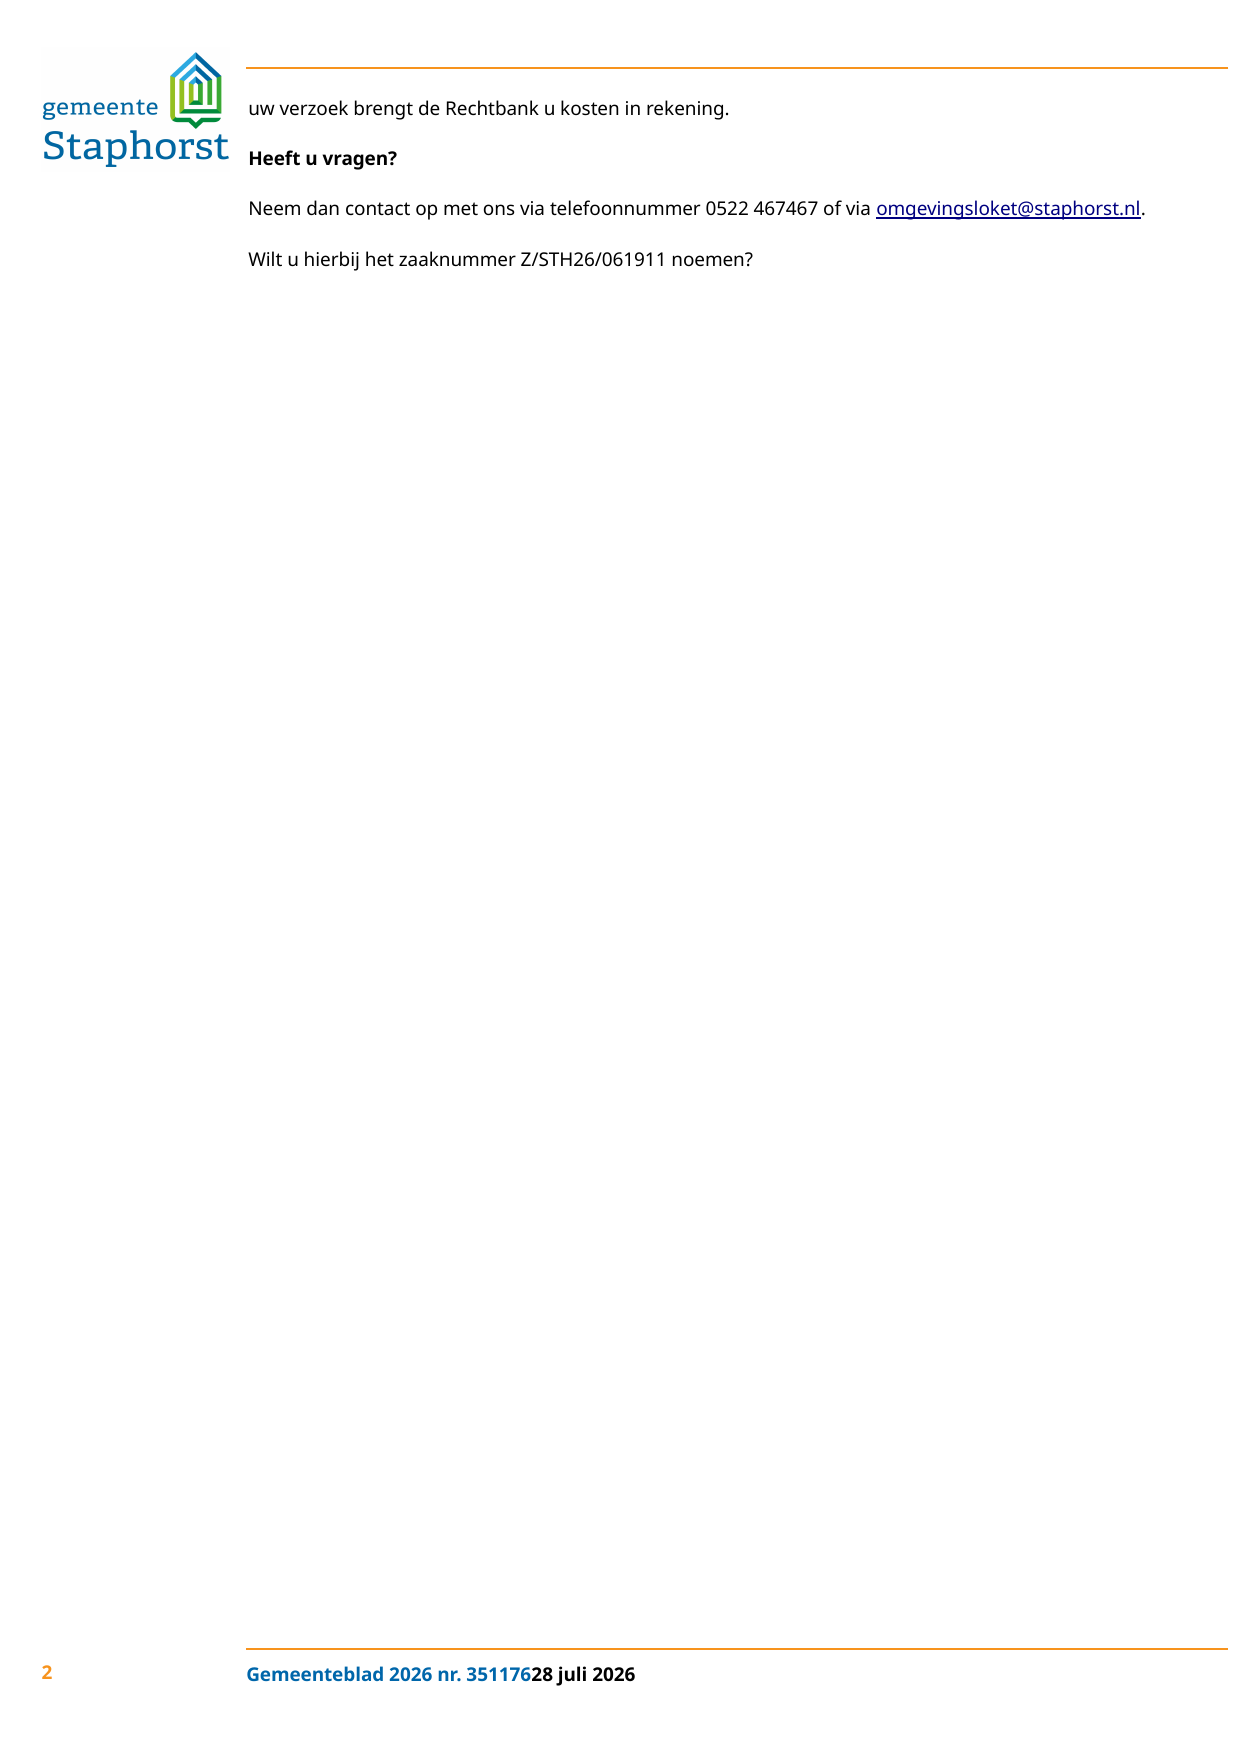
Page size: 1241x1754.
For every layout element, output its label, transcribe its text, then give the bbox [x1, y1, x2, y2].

picture [41, 47, 231, 172]
text Neem dan contact op met ons via telefoonnummer 0522 467467 of via omgevingsloket@staphorst.nl. [248, 196, 1152, 221]
text Heeft u vragen? [248, 145, 1152, 171]
text Wilt u hierbij het zaaknummer Z/STH26/061911 noemen? [248, 246, 1152, 272]
text uw verzoek brengt de Rechtbank u kosten in rekening. [248, 95, 1152, 121]
